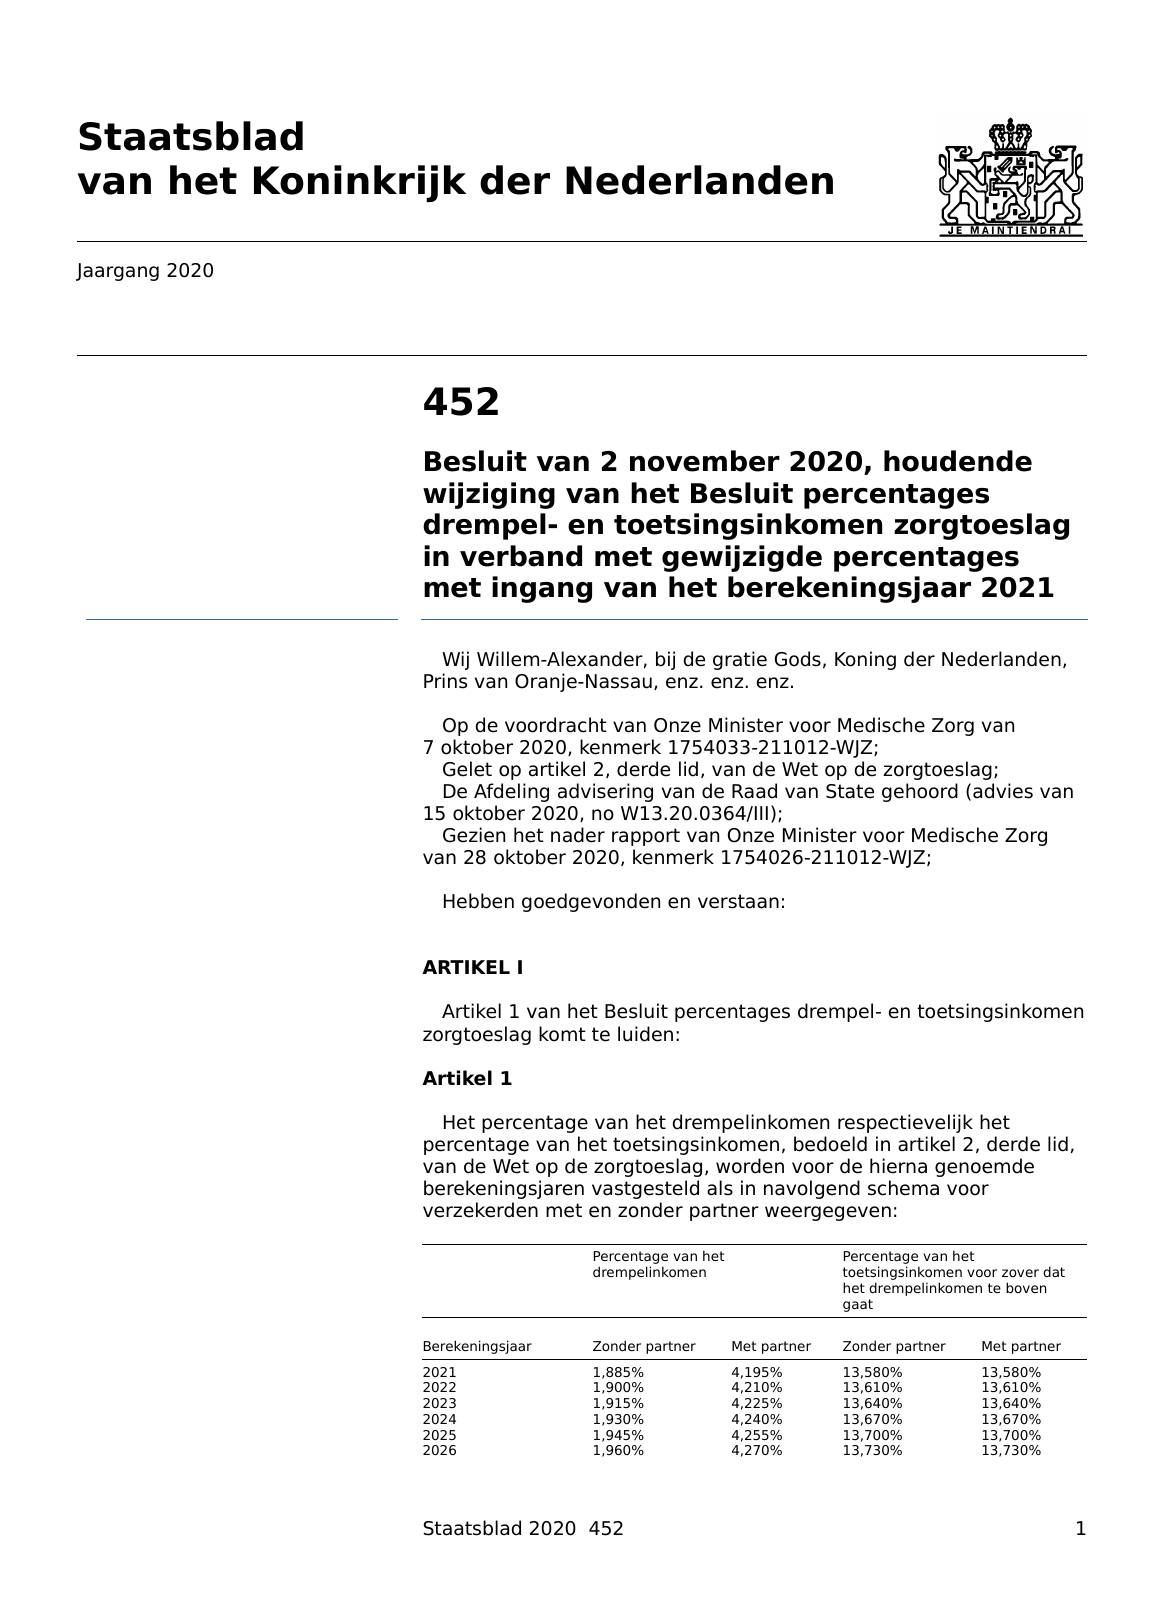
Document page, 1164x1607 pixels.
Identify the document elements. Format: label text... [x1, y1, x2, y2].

table_cell 13,670% [836, 1412, 975, 1427]
text Wij Willem-Alexander, bij de gratie Gods, Koning der Nederlanden, Prins van Oranje-Nassau, enz. enz. enz. [422, 649, 1087, 693]
table_header Percentage van het toetsingsinkomen voor zover dat het drempelinkomen te boven gaat [836, 1245, 1087, 1317]
text Artikel 1 van het Besluit percentages drempel- en toetsingsinkomen zorgtoeslag komt te luiden: [422, 1001, 1087, 1045]
table_cell 13,730% [836, 1443, 975, 1459]
table_header [422, 1245, 586, 1317]
table_cell Zonder partner [586, 1338, 725, 1359]
table_cell 2026 [422, 1443, 586, 1459]
table_cell 4,270% [725, 1443, 836, 1459]
table_header Percentage van het drempelinkomen [586, 1245, 836, 1317]
table_cell 1,945% [586, 1428, 725, 1443]
table_cell 13,610% [836, 1380, 975, 1396]
table_cell 4,255% [725, 1428, 836, 1443]
table_cell Jaargang 2020 [77, 242, 1087, 355]
table_cell 13,580% [836, 1360, 975, 1380]
table_cell 2023 [422, 1396, 586, 1412]
table_cell [586, 1318, 725, 1338]
table_cell 13,580% [975, 1360, 1087, 1380]
table_header Staatsblad van het Koninkrijk der Nederlanden [77, 100, 886, 241]
text Besluit van 2 november 2020, houdende wijziging van het Besluit percentages drempel- en toetsingsinkomen zorgtoeslag in verband met gewijzigde percentages met ingang van het berekeningsjaar 2021 [422, 447, 1087, 604]
table_cell 4,195% [725, 1360, 836, 1380]
table_cell 4,225% [725, 1396, 836, 1412]
table_cell 1,900% [586, 1380, 725, 1396]
table_cell 2021 [422, 1360, 586, 1380]
table_cell [725, 1318, 836, 1338]
table_cell 1,915% [586, 1396, 725, 1412]
text Gelet op artikel 2, derde lid, van de Wet op de zorgtoeslag; [422, 759, 1087, 781]
table_cell [836, 1318, 975, 1338]
table_cell Zonder partner [836, 1338, 975, 1359]
table_cell 13,640% [836, 1396, 975, 1412]
table_cell 2022 [422, 1380, 586, 1396]
table_cell 2025 [422, 1428, 586, 1443]
table_cell 13,730% [975, 1443, 1087, 1459]
picture [936, 115, 1087, 240]
table_cell 13,610% [975, 1380, 1087, 1396]
subtitle Artikel 1 [422, 1068, 1087, 1089]
text Het percentage van het drempelinkomen respectievelijk het percentage van het toetsingsinkomen, bedoeld in artikel 2, derde lid, van de Wet op de zorgtoeslag, worden voor de hierna genoemde berekeningsjaren vastgesteld als in navolgend schema voor verzekerden met en zonder partner weergegeven: [422, 1112, 1087, 1222]
text Op de voordracht van Onze Minister voor Medische Zorg van 7 oktober 2020, kenmerk 1754033-211012-WJZ; [422, 715, 1087, 759]
table_cell Met partner [975, 1338, 1087, 1359]
table_cell 13,700% [836, 1428, 975, 1443]
table_cell 2024 [422, 1412, 586, 1427]
table_cell 4,240% [725, 1412, 836, 1427]
text De Afdeling advisering van de Raad van State gehoord (advies van 15 oktober 2020, no W13.20.0364/III); [422, 781, 1087, 825]
table_cell 13,700% [975, 1428, 1087, 1443]
table_cell 13,670% [975, 1412, 1087, 1427]
subtitle ARTIKEL I [422, 957, 1087, 979]
table_cell 13,640% [975, 1396, 1087, 1412]
table_cell Berekeningsjaar [422, 1338, 586, 1359]
table_cell 1,885% [586, 1360, 725, 1380]
table_cell 1,960% [586, 1443, 725, 1459]
table_cell 4,210% [725, 1380, 836, 1396]
table_cell [422, 1318, 586, 1338]
table_header [886, 100, 1087, 241]
text Gezien het nader rapport van Onze Minister voor Medische Zorg van 28 oktober 2020, kenmerk 1754026-211012-WJZ; [422, 825, 1087, 869]
subtitle 452 [422, 381, 1087, 424]
text Hebben goedgevonden en verstaan: [422, 891, 1087, 913]
table_cell [975, 1318, 1087, 1338]
table_cell Met partner [725, 1338, 836, 1359]
table_cell 1,930% [586, 1412, 725, 1427]
